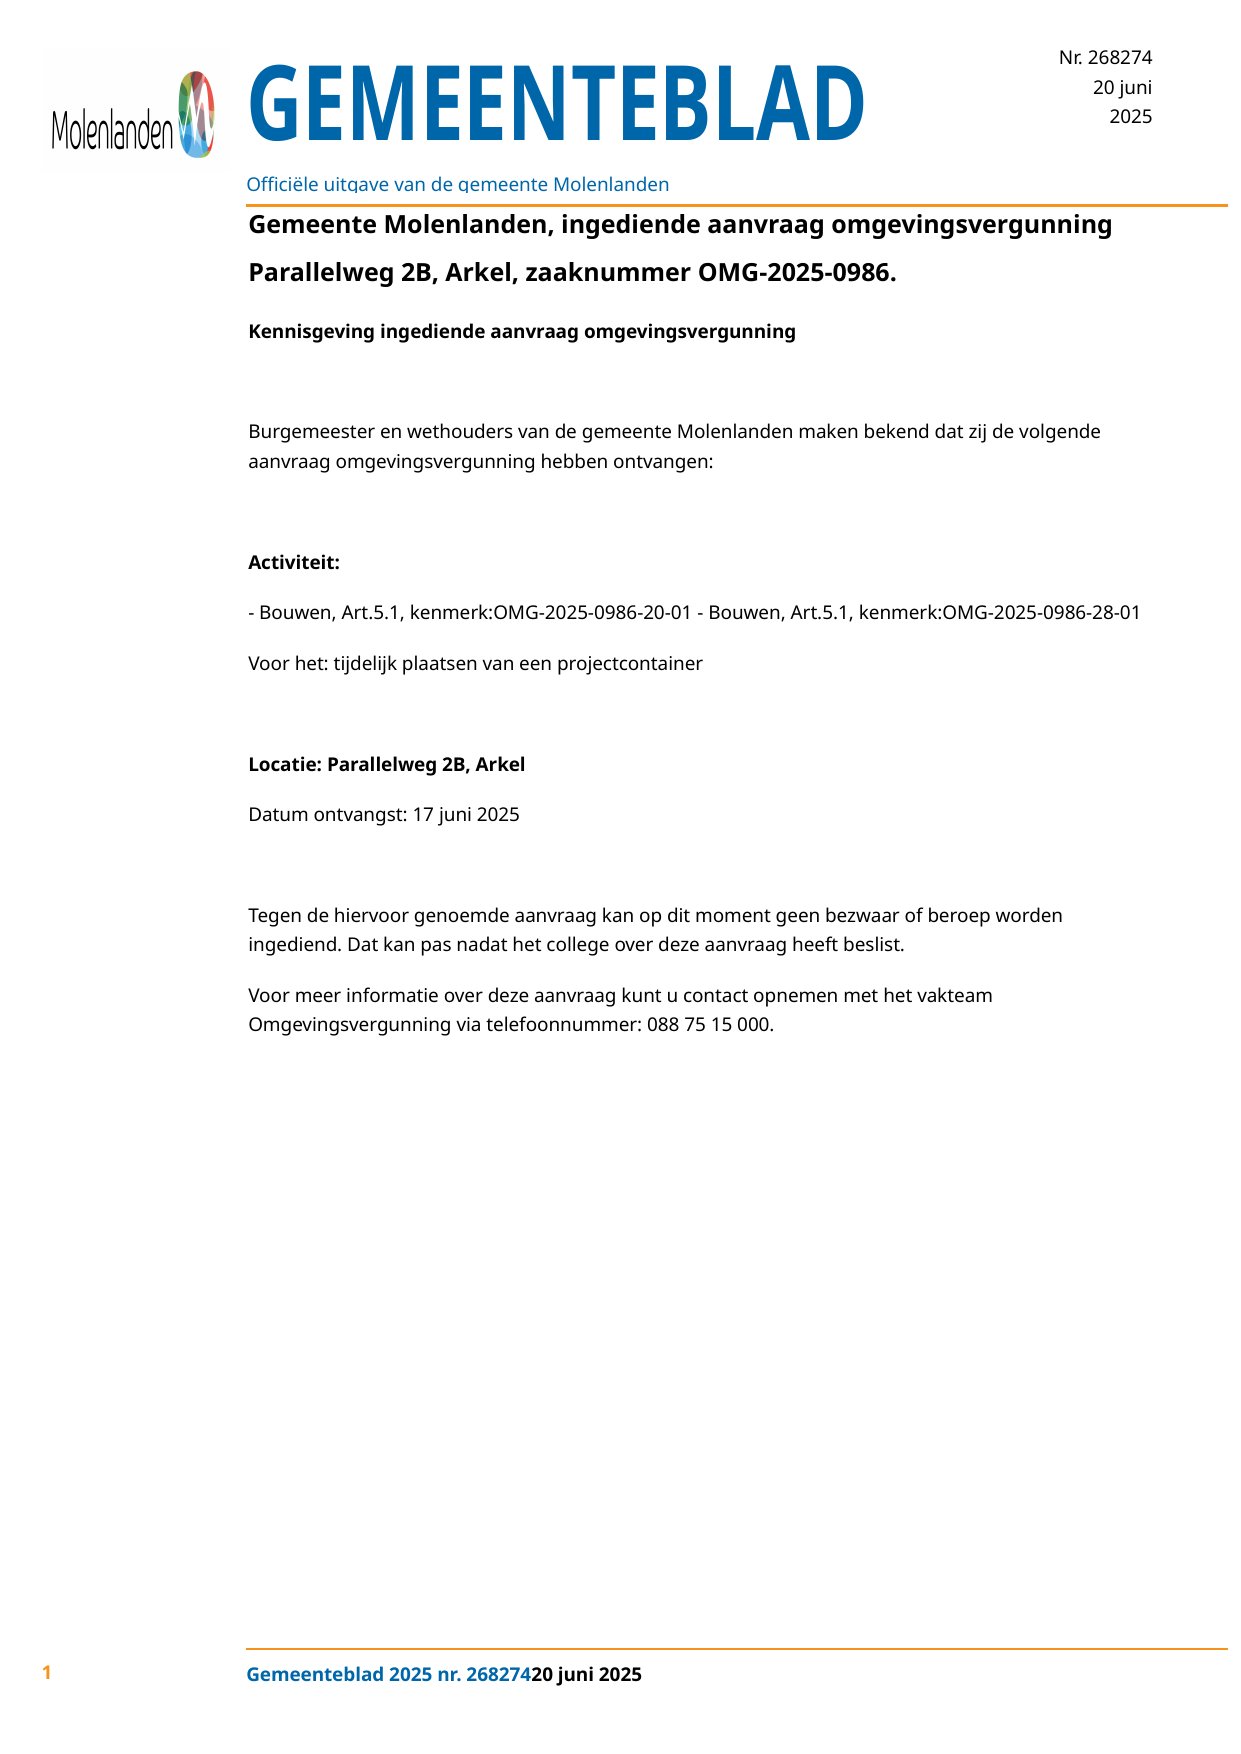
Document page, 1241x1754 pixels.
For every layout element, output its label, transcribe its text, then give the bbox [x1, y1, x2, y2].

text Burgemeester en wethouders van de gemeente Molenlanden maken bekend dat zij de volgende aanvraag omgevingsvergunning hebben ontvangen: [248, 419, 1152, 474]
text Activiteit: [248, 549, 1152, 575]
text Kennisgeving ingediende aanvraag omgevingsvergunning [248, 318, 1152, 344]
picture [41, 47, 231, 172]
text - Bouwen, Art.5.1, kenmerk:OMG-2025-0986-20-01 - Bouwen, Art.5.1, kenmerk:OMG-2025-0986-28-01 [248, 599, 1152, 625]
text Locatie: Parallelweg 2B, Arkel [248, 751, 1152, 777]
text Voor meer informatie over deze aanvraag kunt u contact opnemen met het vakteam Omgevingsvergunning via telefoonnummer: 088 75 15 000. [248, 982, 1152, 1037]
text Voor het: tijdelijk plaatsen van een projectcontainer [248, 650, 1152, 676]
text Gemeente Molenlanden, ingediende aanvraag omgevingsvergunning Parallelweg 2B, Arkel, zaaknummer OMG-2025-0986. [248, 207, 1152, 288]
text Datum ontvangst: 17 juni 2025 [248, 801, 1152, 827]
text Tegen de hiervoor genoemde aanvraag kan op dit moment geen bezwaar of beroep worden ingediend. Dat kan pas nadat het college over deze aanvraag heeft beslist. [248, 902, 1152, 957]
